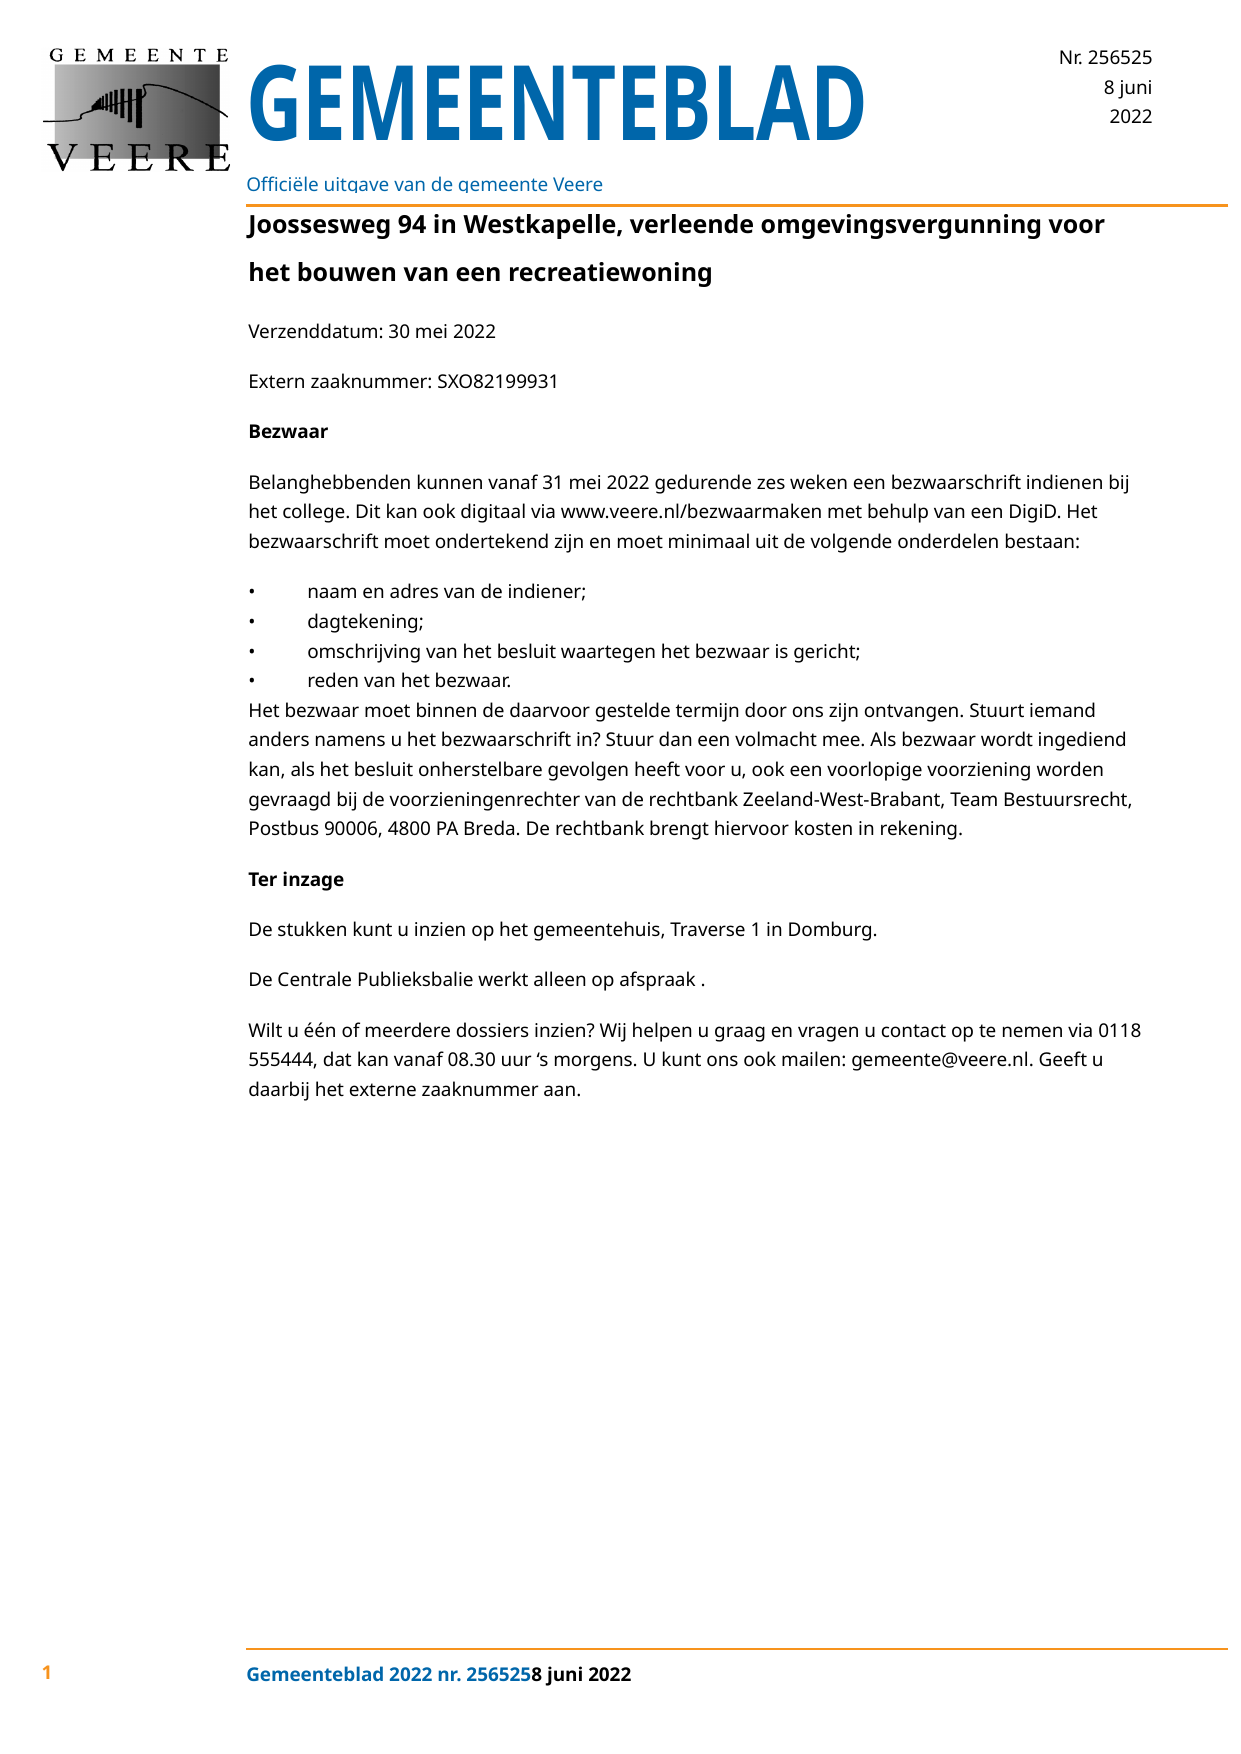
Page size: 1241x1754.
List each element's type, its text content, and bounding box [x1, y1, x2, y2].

text Belanghebbenden kunnen vanaf 31 mei 2022 gedurende zes weken een bezwaarschrift indienen bij het college. Dit kan ook digitaal via www.veere.nl/bezwaarmaken met behulp van een DigiD. Het bezwaarschrift moet ondertekend zijn en moet minimaal uit de volgende onderdelen bestaan: [248, 469, 1152, 554]
text Ter inzage [248, 866, 1152, 892]
list reden van het bezwaar. [248, 667, 1152, 693]
list naam en adres van de indiener; [248, 579, 1152, 604]
text Extern zaaknummer: SXO82199931 [248, 368, 1152, 394]
text Joossesweg 94 in Westkapelle, verleende omgevingsvergunning voor het bouwen van een recreatiewoning [248, 207, 1152, 288]
text Het bezwaar moet binnen de daarvoor gestelde termijn door ons zijn ontvangen. Stuurt iemand anders namens u het bezwaarschrift in? Stuur dan een volmacht mee. Als bezwaar wordt ingediend kan, als het besluit onherstelbare gevolgen heeft voor u, ook een voorlopige voorziening worden gevraagd bij de voorzieningenrechter van de rechtbank Zeeland-West-Brabant, Team Bestuursrecht, Postbus 90006, 4800 PA Breda. De rechtbank brengt hiervoor kosten in rekening. [248, 697, 1152, 841]
list dagtekening; [248, 608, 1152, 634]
text Wilt u één of meerdere dossiers inzien? Wij helpen u graag en vragen u contact op te nemen via 0118 555444, dat kan vanaf 08.30 uur ‘s morgens. U kunt ons ook mailen: gemeente@veere.nl. Geeft u daarbij het externe zaaknummer aan. [248, 1017, 1152, 1102]
text Bezwaar [248, 419, 1152, 444]
list omschrijving van het besluit waartegen het bezwaar is gericht; [248, 638, 1152, 664]
text De Centrale Publieksbalie werkt alleen op afspraak . [248, 967, 1152, 992]
text De stukken kunt u inzien op het gemeentehuis, Traverse 1 in Domburg. [248, 916, 1152, 942]
picture [41, 47, 231, 172]
text Verzenddatum: 30 mei 2022 [248, 318, 1152, 344]
